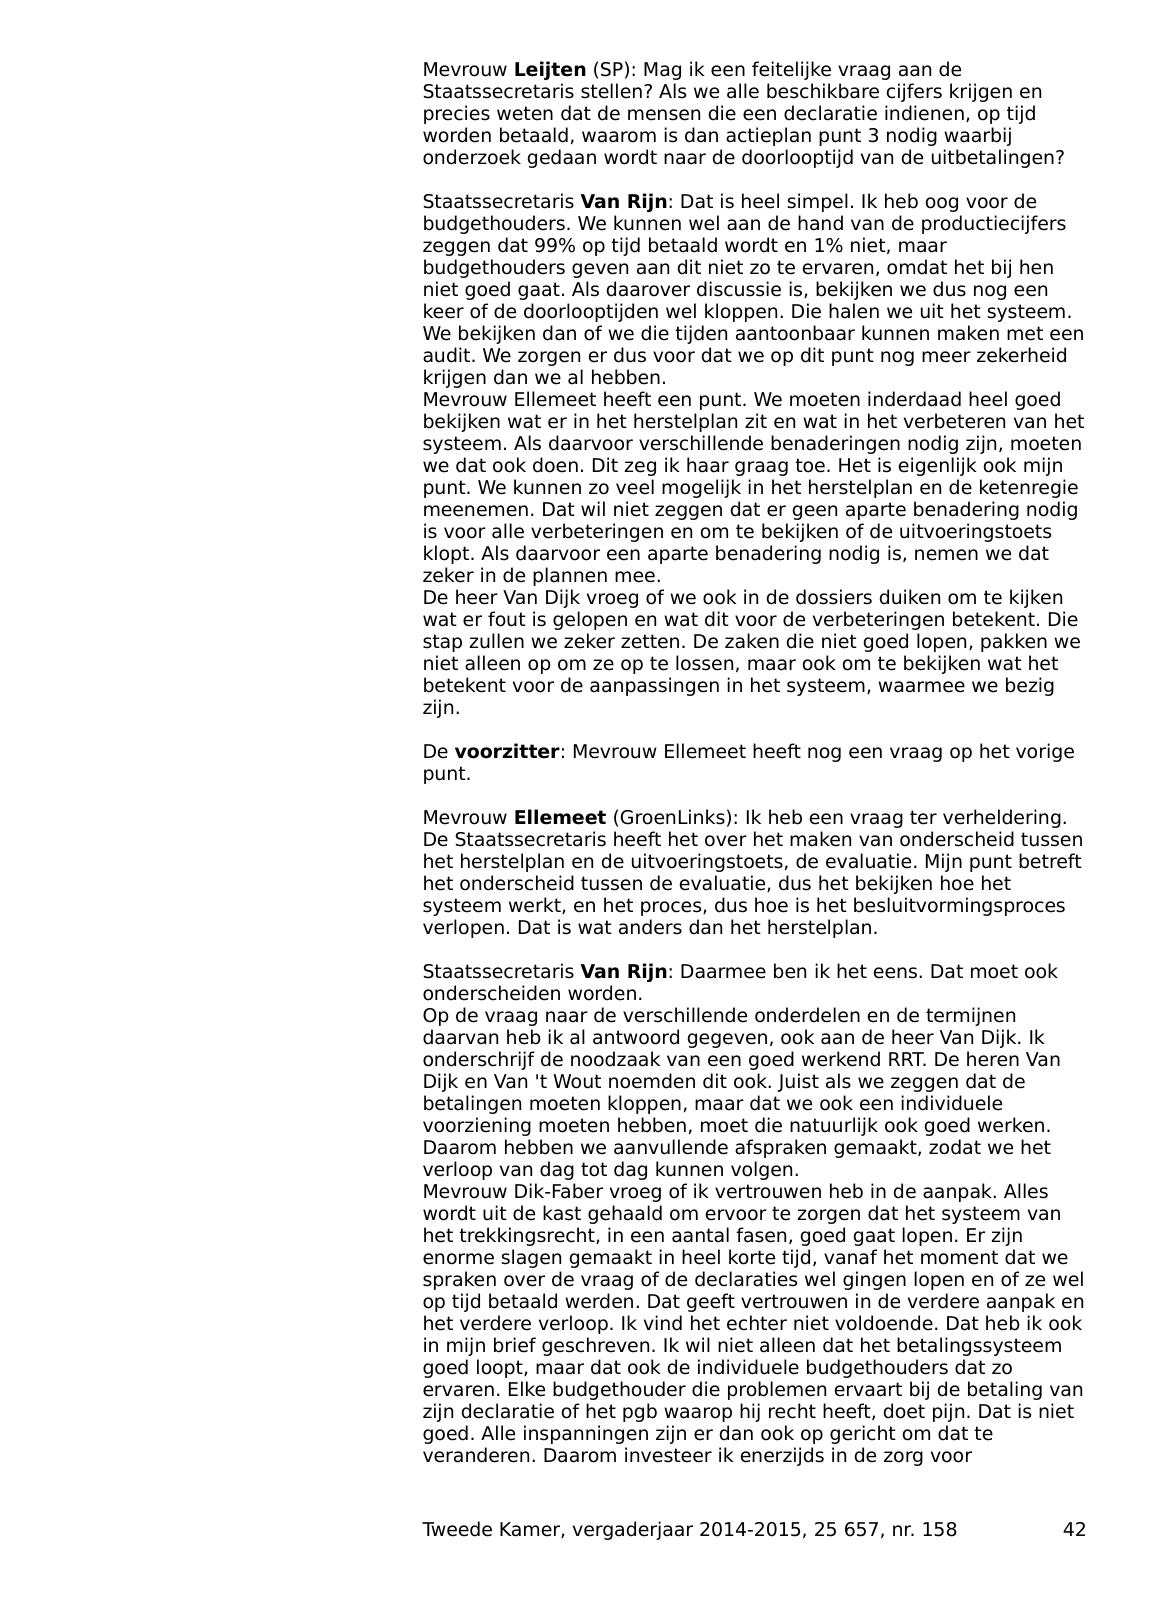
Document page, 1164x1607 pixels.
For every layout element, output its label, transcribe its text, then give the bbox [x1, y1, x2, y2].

text Mevrouw Leijten (SP): Mag ik een feitelijke vraag aan de Staatssecretaris stellen? Als we alle beschikbare cijfers krijgen en precies weten dat de mensen die een declaratie indienen, op tijd worden betaald, waarom is dan actieplan punt 3 nodig waarbij onderzoek gedaan wordt naar de doorlooptijd van de uitbetalingen? [422, 59, 1087, 169]
text De voorzitter: Mevrouw Ellemeet heeft nog een vraag op het vorige punt. [422, 741, 1087, 785]
text Mevrouw Ellemeet heeft een punt. We moeten inderdaad heel goed bekijken wat er in het herstelplan zit en wat in het verbeteren van het systeem. Als daarvoor verschillende benaderingen nodig zijn, moeten we dat ook doen. Dit zeg ik haar graag toe. Het is eigenlijk ook mijn punt. We kunnen zo veel mogelijk in het herstelplan en de ketenregie meenemen. Dat wil niet zeggen dat er geen aparte benadering nodig is voor alle verbeteringen en om te bekijken of de uitvoeringstoets klopt. Als daarvoor een aparte benadering nodig is, nemen we dat zeker in de plannen mee. [422, 389, 1087, 587]
text Staatssecretaris Van Rijn: Daarmee ben ik het eens. Dat moet ook onderscheiden worden. [422, 961, 1087, 1005]
text Mevrouw Ellemeet (GroenLinks): Ik heb een vraag ter verheldering. De Staatssecretaris heeft het over het maken van onderscheid tussen het herstelplan en de uitvoeringstoets, de evaluatie. Mijn punt betreft het onderscheid tussen de evaluatie, dus het bekijken hoe het systeem werkt, en het proces, dus hoe is het besluitvormingsproces verlopen. Dat is wat anders dan het herstelplan. [422, 807, 1087, 939]
text Op de vraag naar de verschillende onderdelen en de termijnen daarvan heb ik al antwoord gegeven, ook aan de heer Van Dijk. Ik onderschrijf de noodzaak van een goed werkend RRT. De heren Van Dijk en Van 't Wout noemden dit ook. Juist als we zeggen dat de betalingen moeten kloppen, maar dat we ook een individuele voorziening moeten hebben, moet die natuurlijk ook goed werken. Daarom hebben we aanvullende afspraken gemaakt, zodat we het verloop van dag tot dag kunnen volgen. [422, 1005, 1087, 1181]
text Staatssecretaris Van Rijn: Dat is heel simpel. Ik heb oog voor de budgethouders. We kunnen wel aan de hand van de productiecijfers zeggen dat 99% op tijd betaald wordt en 1% niet, maar budgethouders geven aan dit niet zo te ervaren, omdat het bij hen niet goed gaat. Als daarover discussie is, bekijken we dus nog een keer of de doorlooptijden wel kloppen. Die halen we uit het systeem. We bekijken dan of we die tijden aantoonbaar kunnen maken met een audit. We zorgen er dus voor dat we op dit punt nog meer zekerheid krijgen dan we al hebben. [422, 191, 1087, 389]
text Mevrouw Dik-Faber vroeg of ik vertrouwen heb in de aanpak. Alles wordt uit de kast gehaald om ervoor te zorgen dat het systeem van het trekkingsrecht, in een aantal fasen, goed gaat lopen. Er zijn enorme slagen gemaakt in heel korte tijd, vanaf het moment dat we spraken over de vraag of de declaraties wel gingen lopen en of ze wel op tijd betaald werden. Dat geeft vertrouwen in de verdere aanpak en het verdere verloop. Ik vind het echter niet voldoende. Dat heb ik ook in mijn brief geschreven. Ik wil niet alleen dat het betalingssysteem goed loopt, maar dat ook de individuele budgethouders dat zo ervaren. Elke budgethouder die problemen ervaart bij de betaling van zijn declaratie of het pgb waarop hij recht heeft, doet pijn. Dat is niet goed. Alle inspanningen zijn er dan ook op gericht om dat te veranderen. Daarom investeer ik enerzijds in de zorg voor [422, 1181, 1087, 1467]
text De heer Van Dijk vroeg of we ook in de dossiers duiken om te kijken wat er fout is gelopen en wat dit voor de verbeteringen betekent. Die stap zullen we zeker zetten. De zaken die niet goed lopen, pakken we niet alleen op om ze op te lossen, maar ook om te bekijken wat het betekent voor de aanpassingen in het systeem, waarmee we bezig zijn. [422, 587, 1087, 719]
